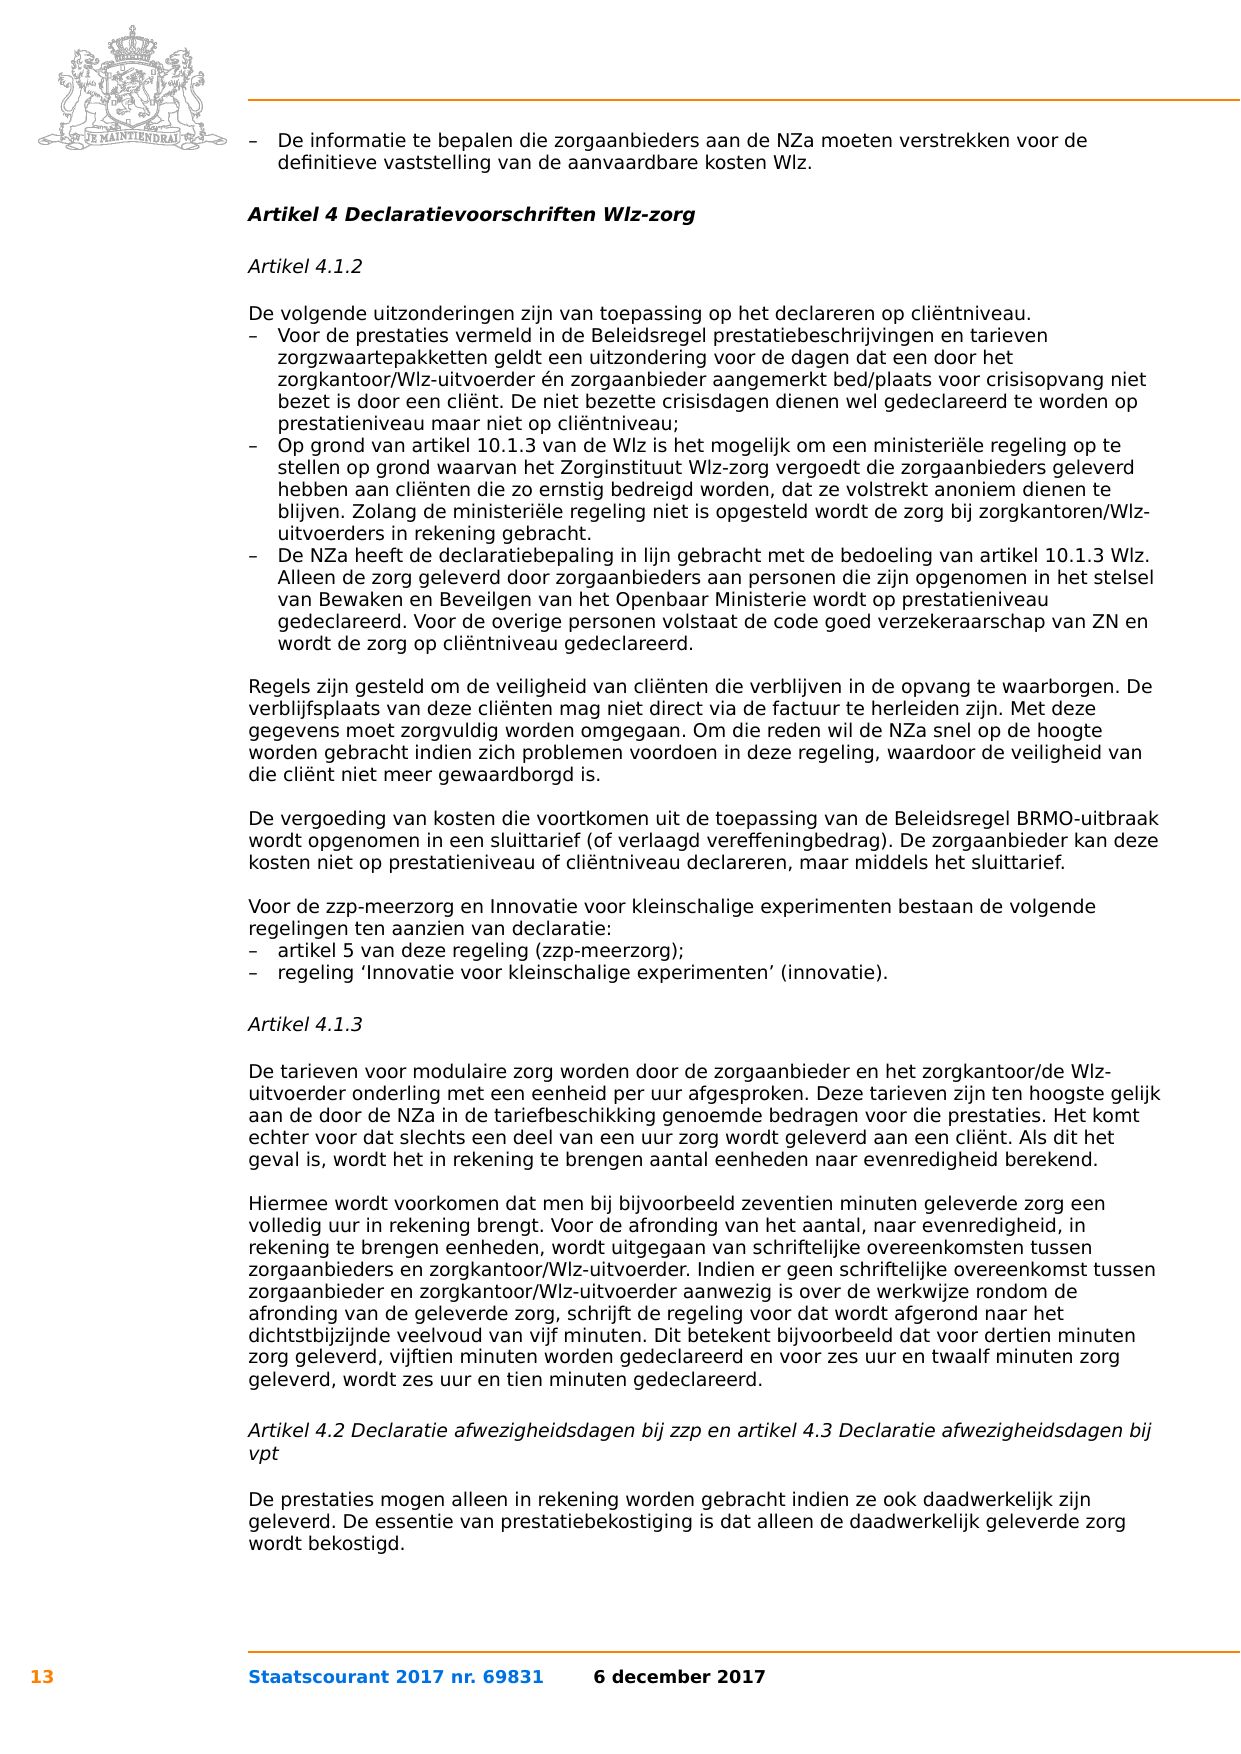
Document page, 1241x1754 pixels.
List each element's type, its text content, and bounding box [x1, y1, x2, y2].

text – artikel 5 van deze regeling (zzp-meerzorg); [248, 940, 1163, 962]
text – regeling ‘Innovatie voor kleinschalige experimenten’ (innovatie). [248, 962, 1163, 984]
text – De NZa heeft de declaratiebepaling in lijn gebracht met de bedoeling van artikel 10.1.3 Wlz. Alleen de zorg geleverd door zorgaanbieders aan personen die zijn opgenomen in het stelsel van Bewaken en Beveilgen van het Openbaar Ministerie wordt op prestatieniveau gedeclareerd. Voor de overige personen volstaat de code goed verzekeraarschap van ZN en wordt de zorg op cliëntniveau gedeclareerd. [248, 544, 1163, 654]
picture [38, 25, 227, 150]
subtitle Artikel 4 Declaratievoorschriften Wlz-zorg [248, 204, 1163, 226]
subtitle Artikel 4.2 Declaratie afwezigheidsdagen bij zzp en artikel 4.3 Declaratie afwezigheidsdagen bij vpt [248, 1420, 1163, 1464]
subtitle Artikel 4.1.3 [248, 1014, 1163, 1036]
subtitle Artikel 4.1.2 [248, 256, 1163, 278]
text De prestaties mogen alleen in rekening worden gebracht indien ze ook daadwerkelijk zijn geleverd. De essentie van prestatiebekostiging is dat alleen de daadwerkelijk geleverde zorg wordt bekostigd. [248, 1489, 1163, 1555]
text Voor de zzp-meerzorg en Innovatie voor kleinschalige experimenten bestaan de volgende regelingen ten aanzien van declaratie: [248, 896, 1163, 940]
text De volgende uitzonderingen zijn van toepassing op het declareren op cliëntniveau. [248, 303, 1163, 325]
text – Voor de prestaties vermeld in de Beleidsregel prestatiebeschrijvingen en tarieven zorgzwaartepakketten geldt een uitzondering voor de dagen dat een door het zorgkantoor/Wlz-uitvoerder én zorgaanbieder aangemerkt bed/plaats voor crisisopvang niet bezet is door een cliënt. De niet bezette crisisdagen dienen wel gedeclareerd te worden op prestatieniveau maar niet op cliëntniveau; [248, 325, 1163, 435]
text De vergoeding van kosten die voortkomen uit de toepassing van de Beleidsregel BRMO-uitbraak wordt opgenomen in een sluittarief (of verlaagd vereffeningbedrag). De zorgaanbieder kan deze kosten niet op prestatieniveau of cliëntniveau declareren, maar middels het sluittarief. [248, 808, 1163, 874]
text Regels zijn gesteld om de veiligheid van cliënten die verblijven in de opvang te waarborgen. De verblijfsplaats van deze cliënten mag niet direct via de factuur te herleiden zijn. Met deze gegevens moet zorgvuldig worden omgegaan. Om die reden wil de NZa snel op de hoogte worden gebracht indien zich problemen voordoen in deze regeling, waardoor de veiligheid van die cliënt niet meer gewaardborgd is. [248, 676, 1163, 786]
text – De informatie te bepalen die zorgaanbieders aan de NZa moeten verstrekken voor de definitieve vaststelling van de aanvaardbare kosten Wlz. [248, 130, 1163, 174]
text De tarieven voor modulaire zorg worden door de zorgaanbieder en het zorgkantoor/de Wlz-uitvoerder onderling met een eenheid per uur afgesproken. Deze tarieven zijn ten hoogste gelijk aan de door de NZa in de tariefbeschikking genoemde bedragen voor die prestaties. Het komt echter voor dat slechts een deel van een uur zorg wordt geleverd aan een cliënt. Als dit het geval is, wordt het in rekening te brengen aantal eenheden naar evenredigheid berekend. [248, 1061, 1163, 1171]
text Hiermee wordt voorkomen dat men bij bijvoorbeeld zeventien minuten geleverde zorg een volledig uur in rekening brengt. Voor de afronding van het aantal, naar evenredigheid, in rekening te brengen eenheden, wordt uitgegaan van schriftelijke overeenkomsten tussen zorgaanbieders en zorgkantoor/Wlz-uitvoerder. Indien er geen schriftelijke overeenkomst tussen zorgaanbieder en zorgkantoor/Wlz-uitvoerder aanwezig is over de werkwijze rondom de afronding van de geleverde zorg, schrijft de regeling voor dat wordt afgerond naar het dichtstbijzijnde veelvoud van vijf minuten. Dit betekent bijvoorbeeld dat voor dertien minuten zorg geleverd, vijftien minuten worden gedeclareerd en voor zes uur en twaalf minuten zorg geleverd, wordt zes uur en tien minuten gedeclareerd. [248, 1193, 1163, 1390]
text – Op grond van artikel 10.1.3 van de Wlz is het mogelijk om een ministeriële regeling op te stellen op grond waarvan het Zorginstituut Wlz-zorg vergoedt die zorgaanbieders geleverd hebben aan cliënten die zo ernstig bedreigd worden, dat ze volstrekt anoniem dienen te blijven. Zolang de ministeriële regeling niet is opgesteld wordt de zorg bij zorgkantoren/Wlz-uitvoerders in rekening gebracht. [248, 435, 1163, 544]
